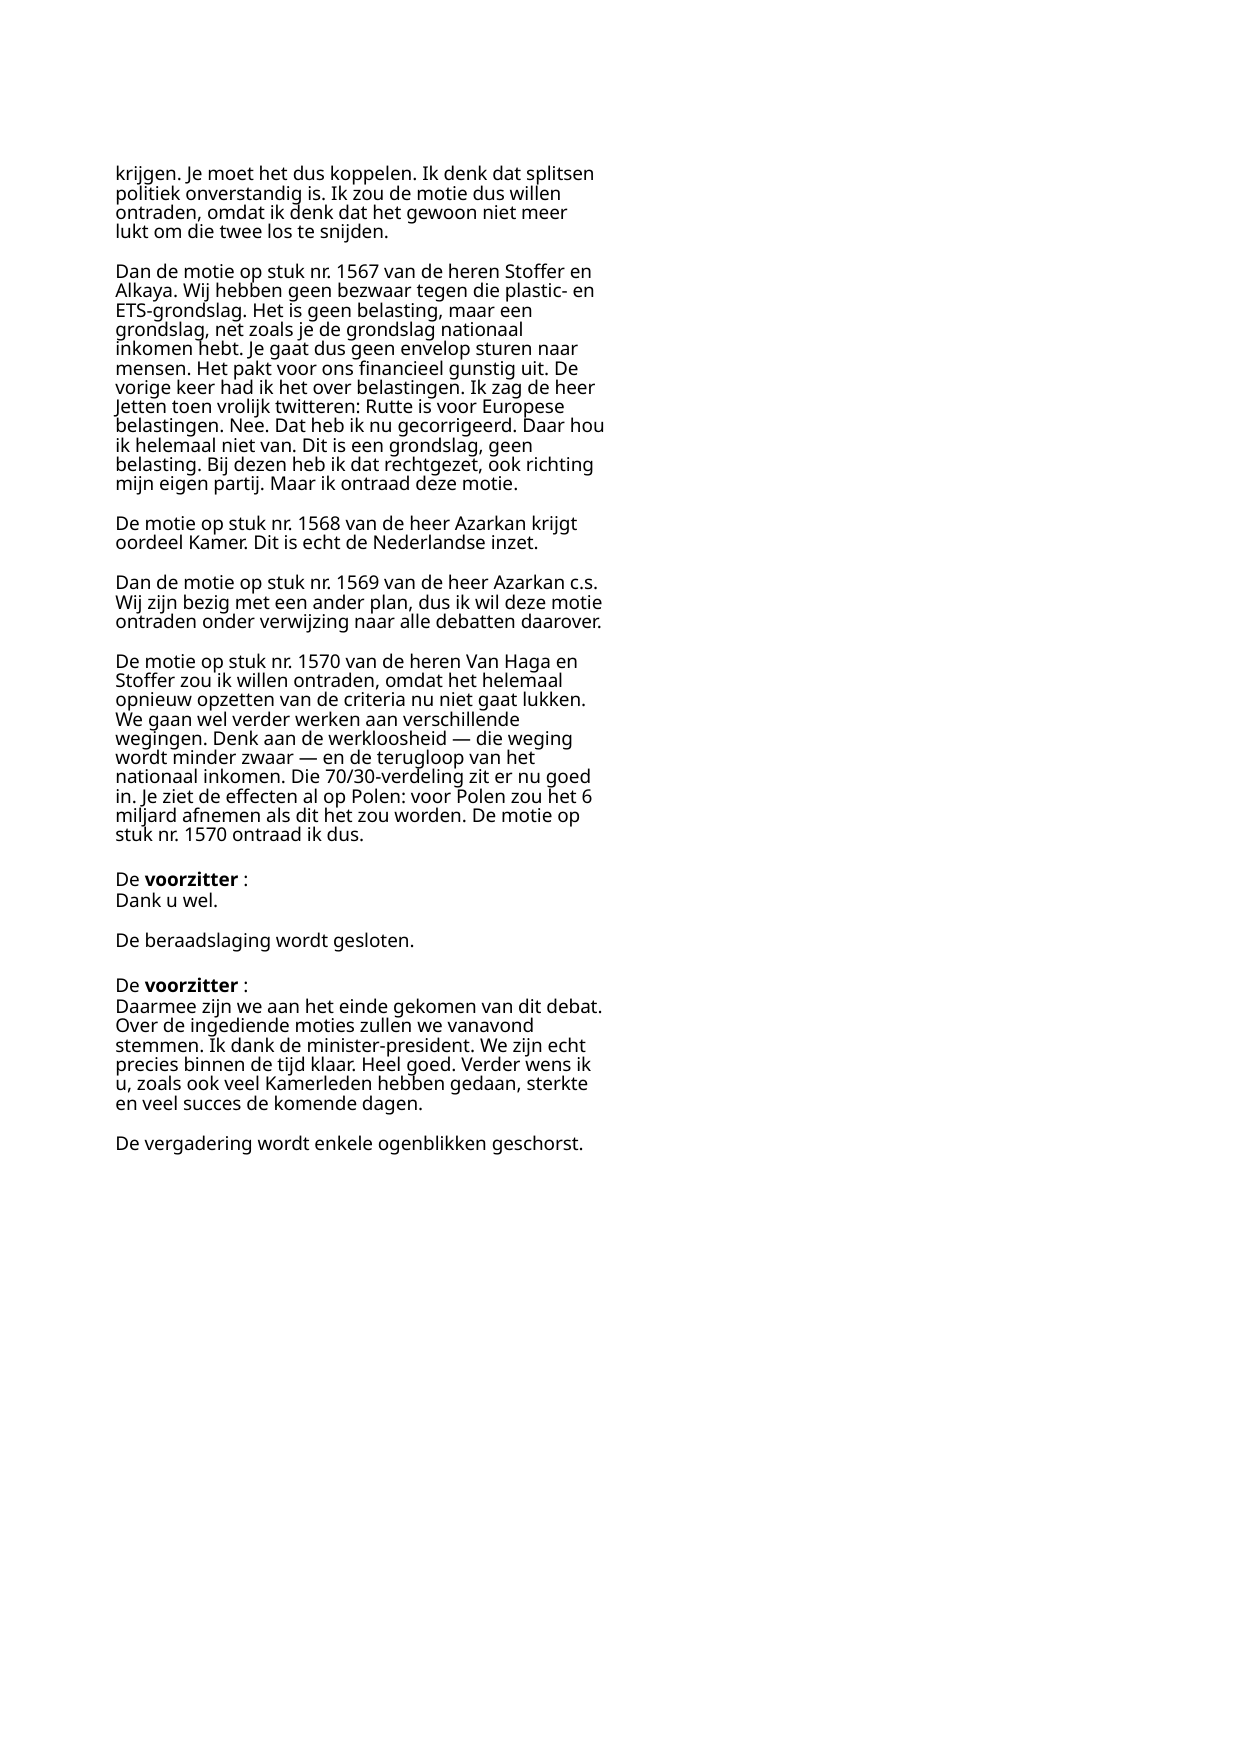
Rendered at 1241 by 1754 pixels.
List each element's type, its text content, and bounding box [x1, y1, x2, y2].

text De motie op stuk nr. 1570 van de heren Van Haga en Stoffer zou ik willen ontraden, omdat het helemaal opnieuw opzetten van de criteria nu niet gaat lukken. We gaan wel verder werken aan verschillende wegingen. Denk aan de werkloosheid — die weging wordt minder zwaar — en de terugloop van het nationaal inkomen. Die 70/30-verdeling zit er nu goed in. Je ziet de effecten al op Polen: voor Polen zou het 6 miljard afnemen als dit het zou worden. De motie op stuk nr. 1570 ontraad ik dus. [115, 653, 605, 846]
text De vergadering wordt enkele ogenblikken geschorst. [115, 1134, 605, 1154]
text De voorzitter : [115, 972, 605, 998]
text De beraadslaging wordt gesloten. [115, 932, 605, 952]
text De motie op stuk nr. 1568 van de heer Azarkan krijgt oordeel Kamer. Dit is echt de Nederlandse inzet. [115, 515, 605, 554]
text krijgen. Je moet het dus koppelen. Ik denk dat splitsen politiek onverstandig is. Ik zou de motie dus willen ontraden, omdat ik denk dat het gewoon niet meer lukt om die twee los te snijden. [115, 165, 605, 242]
text Dank u wel. [115, 892, 605, 911]
text Dan de motie op stuk nr. 1567 van de heren Stoffer en Alkaya. Wij hebben geen bezwaar tegen die plastic- en ETS-grondslag. Het is geen belasting, maar een grondslag, net zoals je de grondslag nationaal inkomen hebt. Je gaat dus geen envelop sturen naar mensen. Het pakt voor ons financieel gunstig uit. De vorige keer had ik het over belastingen. Ik zag de heer Jetten toen vrolijk twitteren: Rutte is voor Europese belastingen. Nee. Dat heb ik nu gecorrigeerd. Daar hou ik helemaal niet van. Dit is een grondslag, geen belasting. Bij dezen heb ik dat rechtgezet, ook richting mijn eigen partij. Maar ik ontraad deze motie. [115, 263, 605, 494]
text Dan de motie op stuk nr. 1569 van de heer Azarkan c.s. Wij zijn bezig met een ander plan, dus ik wil deze motie ontraden onder verwijzing naar alle debatten daarover. [115, 574, 605, 632]
text Daarmee zijn we aan het einde gekomen van dit debat. Over de ingediende moties zullen we vanavond stemmen. Ik dank de minister-president. We zijn echt precies binnen de tijd klaar. Heel goed. Verder wens ik u, zoals ook veel Kamerleden hebben gedaan, sterkte en veel succes de komende dagen. [115, 998, 605, 1114]
text De voorzitter : [115, 866, 605, 892]
